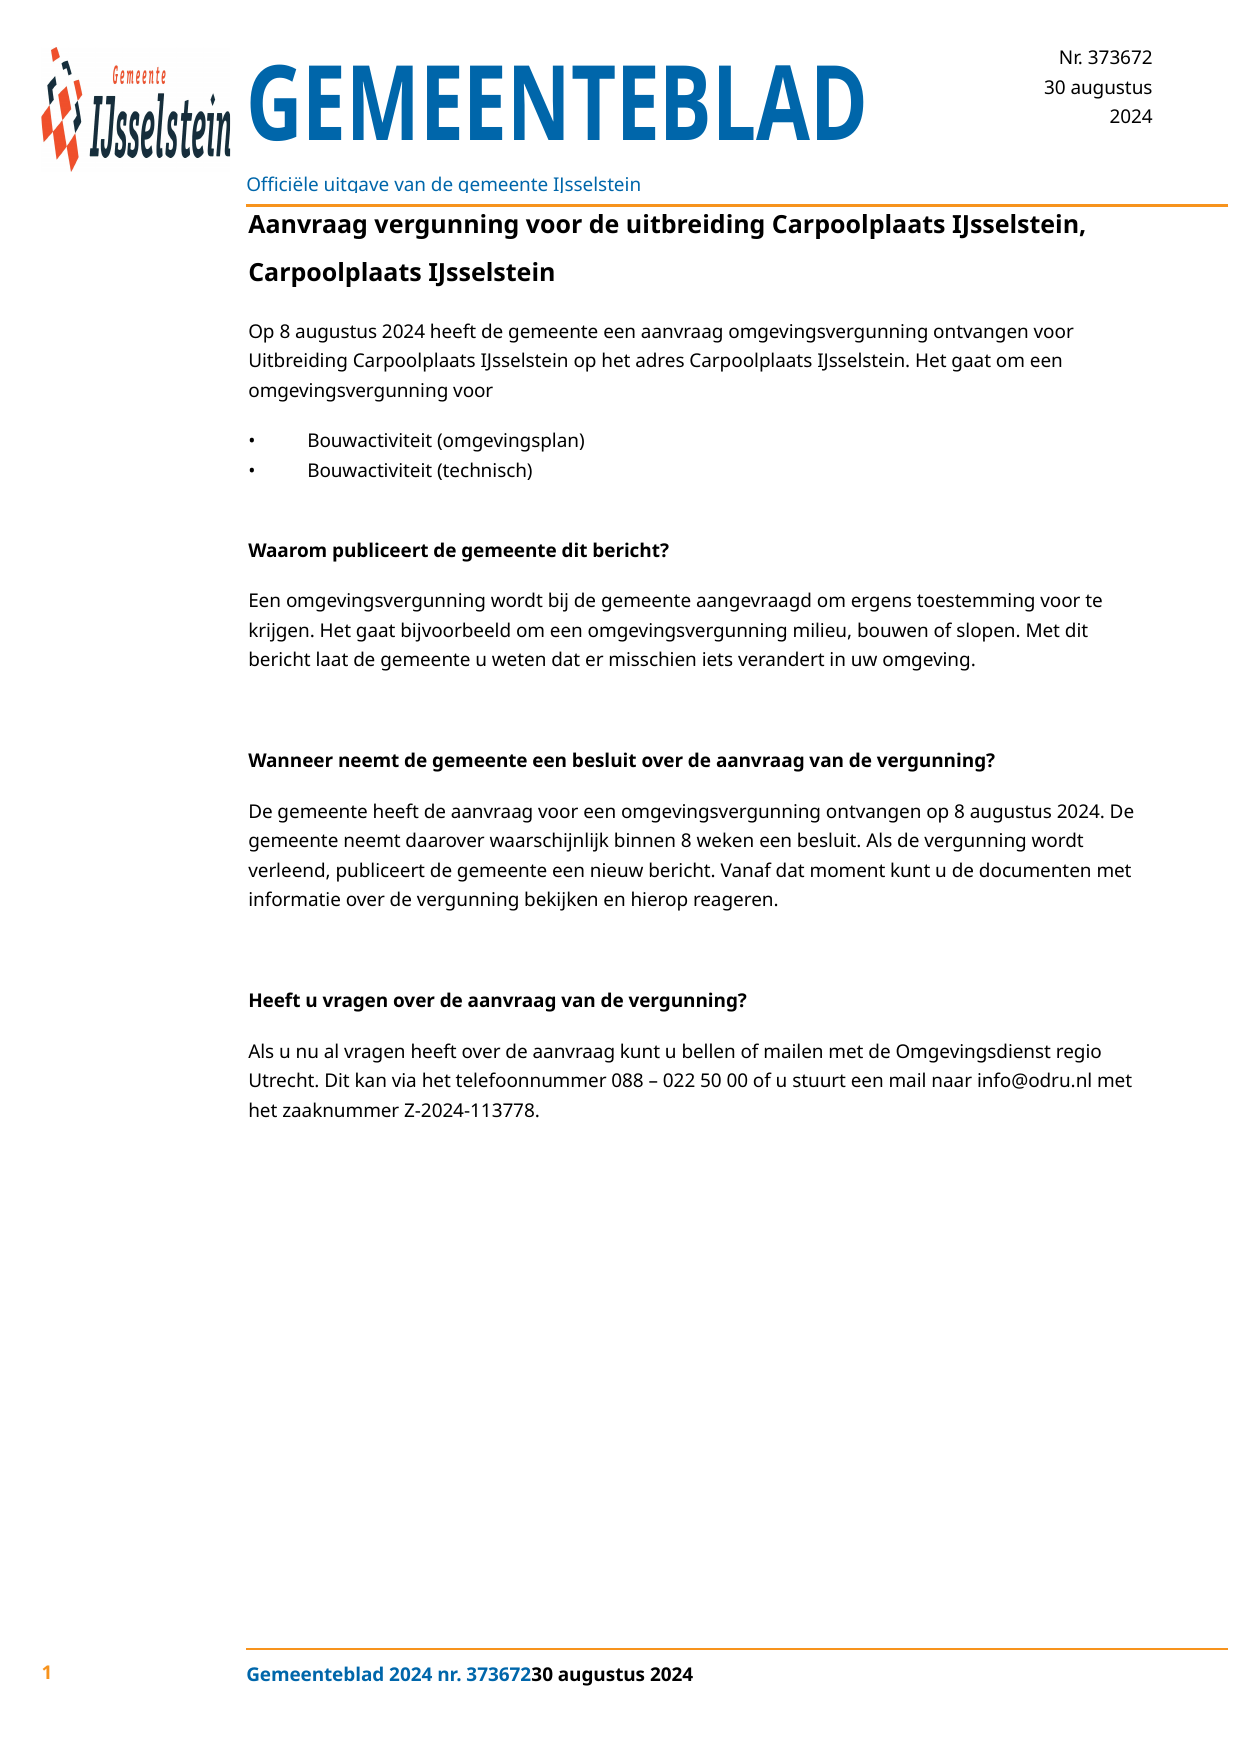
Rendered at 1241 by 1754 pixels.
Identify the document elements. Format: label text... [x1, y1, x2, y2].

text Op 8 augustus 2024 heeft de gemeente een aanvraag omgevingsvergunning ontvangen voor Uitbreiding Carpoolplaats IJsselstein op het adres Carpoolplaats IJsselstein. Het gaat om een omgevingsvergunning voor [248, 318, 1152, 403]
picture [41, 47, 231, 172]
text Heeft u vragen over de aanvraag van de vergunning? [248, 987, 1152, 1013]
text Waarom publiceert de gemeente dit bericht? [248, 537, 1152, 563]
list Bouwactiviteit (technisch) [248, 457, 1152, 483]
list Bouwactiviteit (omgevingsplan) [248, 427, 1152, 453]
text Een omgevingsvergunning wordt bij de gemeente aangevraagd om ergens toestemming voor te krijgen. Het gaat bijvoorbeeld om een omgevingsvergunning milieu, bouwen of slopen. Met dit bericht laat de gemeente u weten dat er misschien iets verandert in uw omgeving. [248, 587, 1152, 672]
text De gemeente heeft de aanvraag voor een omgevingsvergunning ontvangen op 8 augustus 2024. De gemeente neemt daarover waarschijnlijk binnen 8 weken een besluit. Als de vergunning wordt verleend, publiceert de gemeente een nieuw bericht. Vanaf dat moment kunt u de documenten met informatie over de vergunning bekijken en hierop reageren. [248, 798, 1152, 912]
text Aanvraag vergunning voor de uitbreiding Carpoolplaats IJsselstein, Carpoolplaats IJsselstein [248, 207, 1152, 288]
text Als u nu al vragen heeft over de aanvraag kunt u bellen of mailen met de Omgevingsdienst regio Utrecht. Dit kan via het telefoonnummer 088 – 022 50 00 of u stuurt een mail naar info@odru.nl met het zaaknummer Z-2024-113778. [248, 1038, 1152, 1123]
text Wanneer neemt de gemeente een besluit over de aanvraag van de vergunning? [248, 747, 1152, 773]
